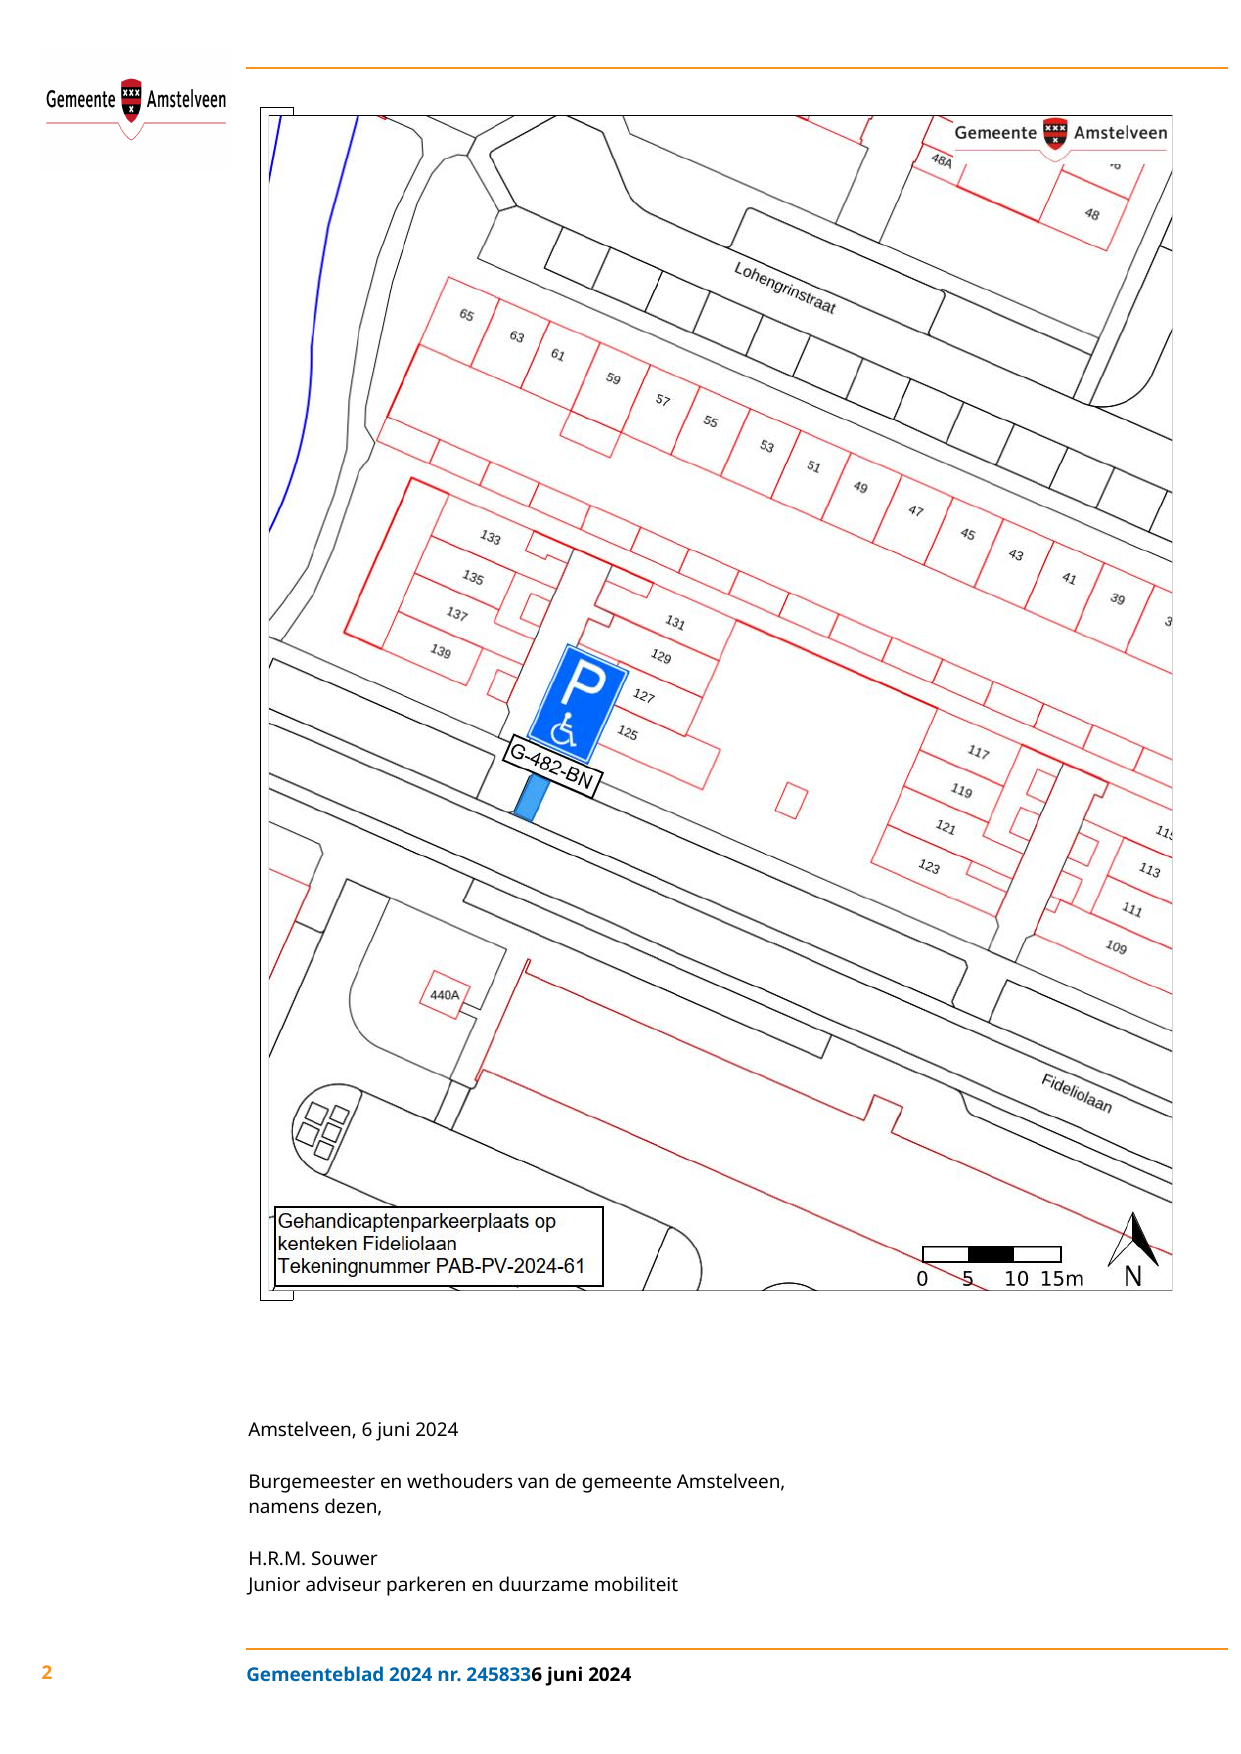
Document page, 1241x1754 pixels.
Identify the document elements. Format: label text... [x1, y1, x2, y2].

text H.R.M. Souwer [248, 1545, 1152, 1571]
text Amstelveen, 6 juni 2024 [248, 1417, 1152, 1442]
text Burgemeester en wethouders van de gemeente Amstelveen, [248, 1468, 1152, 1494]
text Junior adviseur parkeren en duurzame mobiliteit [248, 1571, 1152, 1597]
picture [41, 47, 231, 172]
picture [268, 115, 1173, 1291]
text namens dezen, [248, 1494, 1152, 1519]
